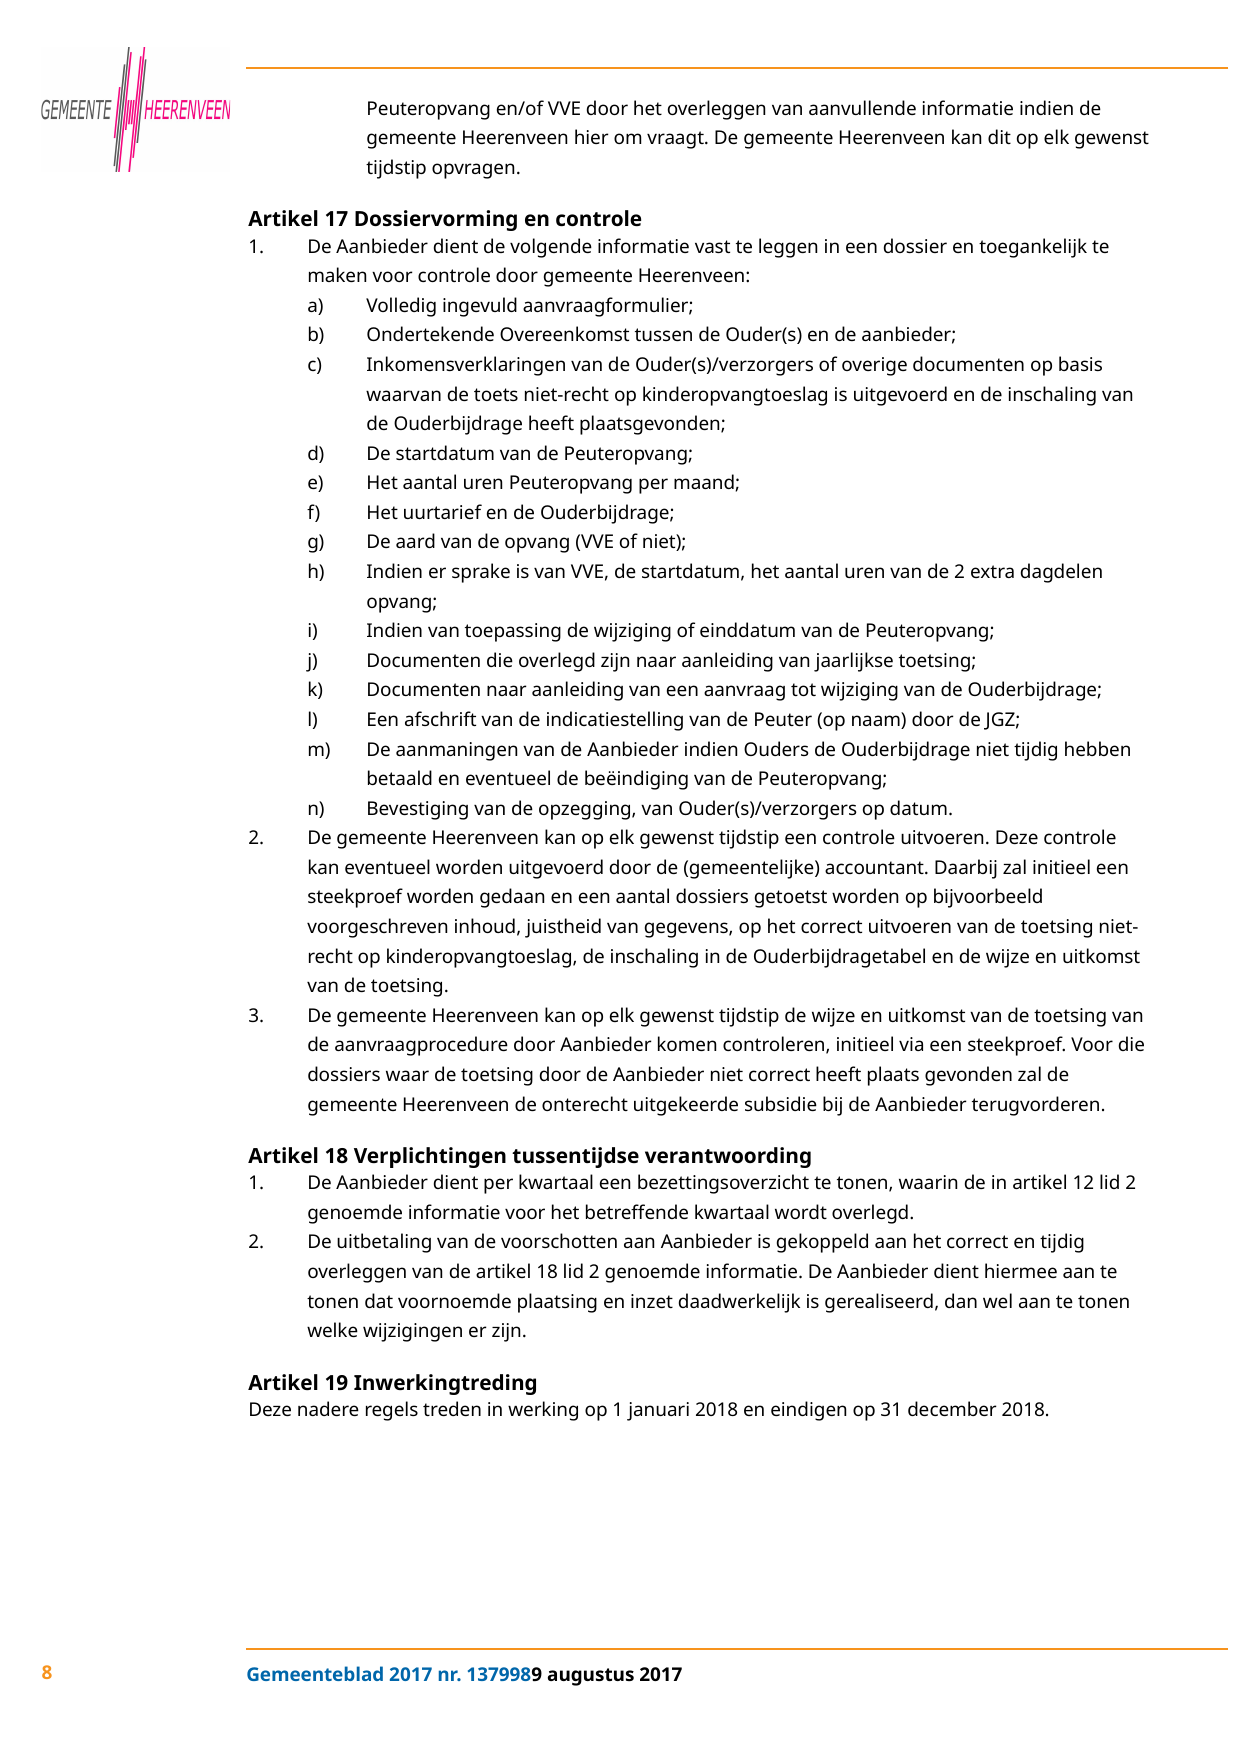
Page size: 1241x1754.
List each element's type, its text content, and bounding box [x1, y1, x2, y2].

text Artikel 17 Dossiervorming en controle [248, 204, 1152, 233]
list Bevestiging van de opzegging, van Ouder(s)/verzorgers op datum. [307, 795, 1152, 821]
text Artikel 18 Verplichtingen tussentijdse verantwoording [248, 1141, 1152, 1169]
list De aard van de opvang (VVE of niet); [307, 529, 1152, 554]
list De startdatum van de Peuteropvang; [307, 440, 1152, 466]
text Artikel 19 Inwerkingtreding [248, 1368, 1152, 1396]
list De gemeente Heerenveen kan op elk gewenst tijdstip de wijze en uitkomst van de toetsing van de aanvraagprocedure door Aanbieder komen controleren, initieel via een steekproef. Voor die dossiers waar de toetsing door de Aanbieder niet correct heeft plaats gevonden zal de gemeente Heerenveen de onterecht uitgekeerde subsidie bij de Aanbieder terugvorderen. [248, 1002, 1152, 1116]
list Documenten naar aanleiding van een aanvraag tot wijziging van de Ouderbijdrage; [307, 677, 1152, 702]
list Indien er sprake is van VVE, de startdatum, het aantal uren van de 2 extra dagdelen opvang; [307, 558, 1152, 613]
list Het uurtarief en de Ouderbijdrage; [307, 499, 1152, 525]
list Volledig ingevuld aanvraagformulier; [307, 292, 1152, 318]
list De aanmaningen van de Aanbieder indien Ouders de Ouderbijdrage niet tijdig hebben betaald en eventueel de beëindiging van de Peuteropvang; [307, 736, 1152, 791]
list Inkomensverklaringen van de Ouder(s)/verzorgers of overige documenten op basis waarvan de toets niet-recht op kinderopvangtoeslag is uitgevoerd en de inschaling van de Ouderbijdrage heeft plaatsgevonden; [307, 351, 1152, 436]
list Documenten die overlegd zijn naar aanleiding van jaarlijkse toetsing; [307, 647, 1152, 673]
list De Aanbieder dient per kwartaal een bezettingsoverzicht te tonen, waarin de in artikel 12 lid 2 genoemde informatie voor het betreffende kwartaal wordt overlegd. [248, 1169, 1152, 1225]
list Peuteropvang en/of VVE door het overleggen van aanvullende informatie indien de gemeente Heerenveen hier om vraagt. De gemeente Heerenveen kan dit op elk gewenst tijdstip opvragen. [307, 95, 1152, 180]
list De Aanbieder dient de volgende informatie vast te leggen in een dossier en toegankelijk te maken voor controle door gemeente Heerenveen: [248, 233, 1152, 288]
list Indien van toepassing de wijziging of einddatum van de Peuteropvang; [307, 617, 1152, 643]
list De uitbetaling van de voorschotten aan Aanbieder is gekoppeld aan het correct en tijdig overleggen van de artikel 18 lid 2 genoemde informatie. De Aanbieder dient hiermee aan te tonen dat voornoemde plaatsing en inzet daadwerkelijk is gerealiseerd, dan wel aan te tonen welke wijzigingen er zijn. [248, 1229, 1152, 1343]
text Deze nadere regels treden in werking op 1 januari 2018 en eindigen op 31 december 2018. [248, 1396, 1152, 1422]
picture [41, 47, 231, 172]
list Een afschrift van de indicatiestelling van de Peuter (op naam) door de JGZ; [307, 706, 1152, 732]
list Het aantal uren Peuteropvang per maand; [307, 469, 1152, 495]
list De gemeente Heerenveen kan op elk gewenst tijdstip een controle uitvoeren. Deze controle kan eventueel worden uitgevoerd door de (gemeentelijke) accountant. Daarbij zal initieel een steekproef worden gedaan en een aantal dossiers getoetst worden op bijvoorbeeld voorgeschreven inhoud, juistheid van gegevens, op het correct uitvoeren van de toetsing niet-recht op kinderopvangtoeslag, de inschaling in de Ouderbijdragetabel en de wijze en uitkomst van de toetsing. [248, 824, 1152, 998]
list Ondertekende Overeenkomst tussen de Ouder(s) en de aanbieder; [307, 322, 1152, 347]
